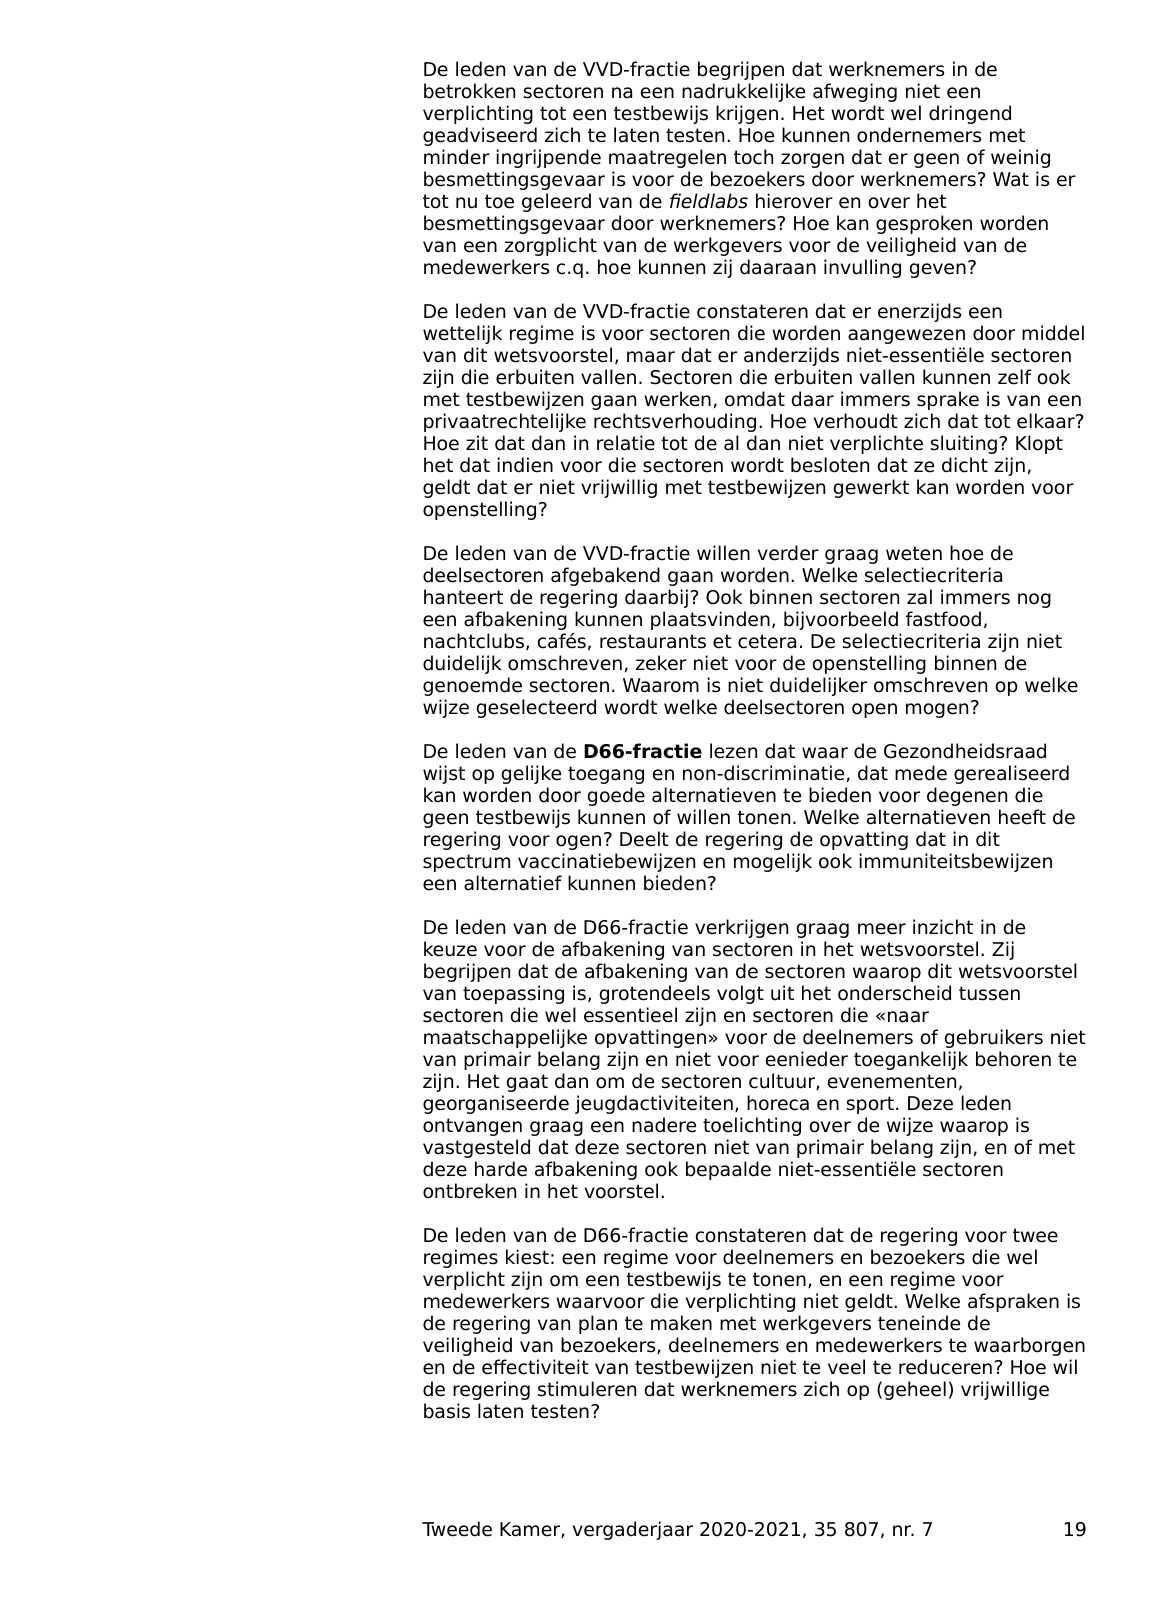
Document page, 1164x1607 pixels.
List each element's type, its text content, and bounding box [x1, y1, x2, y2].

text De leden van de VVD-fractie constateren dat er enerzijds een wettelijk regime is voor sectoren die worden aangewezen door middel van dit wetsvoorstel, maar dat er anderzijds niet-essentiële sectoren zijn die erbuiten vallen. Sectoren die erbuiten vallen kunnen zelf ook met testbewijzen gaan werken, omdat daar immers sprake is van een privaatrechtelijke rechtsverhouding. Hoe verhoudt zich dat tot elkaar? Hoe zit dat dan in relatie tot de al dan niet verplichte sluiting? Klopt het dat indien voor die sectoren wordt besloten dat ze dicht zijn, geldt dat er niet vrijwillig met testbewijzen gewerkt kan worden voor openstelling? [422, 301, 1087, 521]
text De leden van de VVD-fractie begrijpen dat werknemers in de betrokken sectoren na een nadrukkelijke afweging niet een verplichting tot een testbewijs krijgen. Het wordt wel dringend geadviseerd zich te laten testen. Hoe kunnen ondernemers met minder ingrijpende maatregelen toch zorgen dat er geen of weinig besmettingsgevaar is voor de bezoekers door werknemers? Wat is er tot nu toe geleerd van de fieldlabs hierover en over het besmettingsgevaar door werknemers? Hoe kan gesproken worden van een zorgplicht van de werkgevers voor de veiligheid van de medewerkers c.q. hoe kunnen zij daaraan invulling geven? [422, 59, 1087, 279]
text De leden van de D66-fractie constateren dat de regering voor twee regimes kiest: een regime voor deelnemers en bezoekers die wel verplicht zijn om een testbewijs te tonen, en een regime voor medewerkers waarvoor die verplichting niet geldt. Welke afspraken is de regering van plan te maken met werkgevers teneinde de veiligheid van bezoekers, deelnemers en medewerkers te waarborgen en de effectiviteit van testbewijzen niet te veel te reduceren? Hoe wil de regering stimuleren dat werknemers zich op (geheel) vrijwillige basis laten testen? [422, 1225, 1087, 1423]
text De leden van de D66-fractie lezen dat waar de Gezondheidsraad wijst op gelijke toegang en non-discriminatie, dat mede gerealiseerd kan worden door goede alternatieven te bieden voor degenen die geen testbewijs kunnen of willen tonen. Welke alternatieven heeft de regering voor ogen? Deelt de regering de opvatting dat in dit spectrum vaccinatiebewijzen en mogelijk ook immuniteitsbewijzen een alternatief kunnen bieden? [422, 741, 1087, 895]
text De leden van de VVD-fractie willen verder graag weten hoe de deelsectoren afgebakend gaan worden. Welke selectiecriteria hanteert de regering daarbij? Ook binnen sectoren zal immers nog een afbakening kunnen plaatsvinden, bijvoorbeeld fastfood, nachtclubs, cafés, restaurants et cetera. De selectiecriteria zijn niet duidelijk omschreven, zeker niet voor de openstelling binnen de genoemde sectoren. Waarom is niet duidelijker omschreven op welke wijze geselecteerd wordt welke deelsectoren open mogen? [422, 543, 1087, 719]
text De leden van de D66-fractie verkrijgen graag meer inzicht in de keuze voor de afbakening van sectoren in het wetsvoorstel. Zij begrijpen dat de afbakening van de sectoren waarop dit wetsvoorstel van toepassing is, grotendeels volgt uit het onderscheid tussen sectoren die wel essentieel zijn en sectoren die «naar maatschappelijke opvattingen» voor de deelnemers of gebruikers niet van primair belang zijn en niet voor eenieder toegankelijk behoren te zijn. Het gaat dan om de sectoren cultuur, evenementen, georganiseerde jeugdactiviteiten, horeca en sport. Deze leden ontvangen graag een nadere toelichting over de wijze waarop is vastgesteld dat deze sectoren niet van primair belang zijn, en of met deze harde afbakening ook bepaalde niet-essentiële sectoren ontbreken in het voorstel. [422, 917, 1087, 1203]
